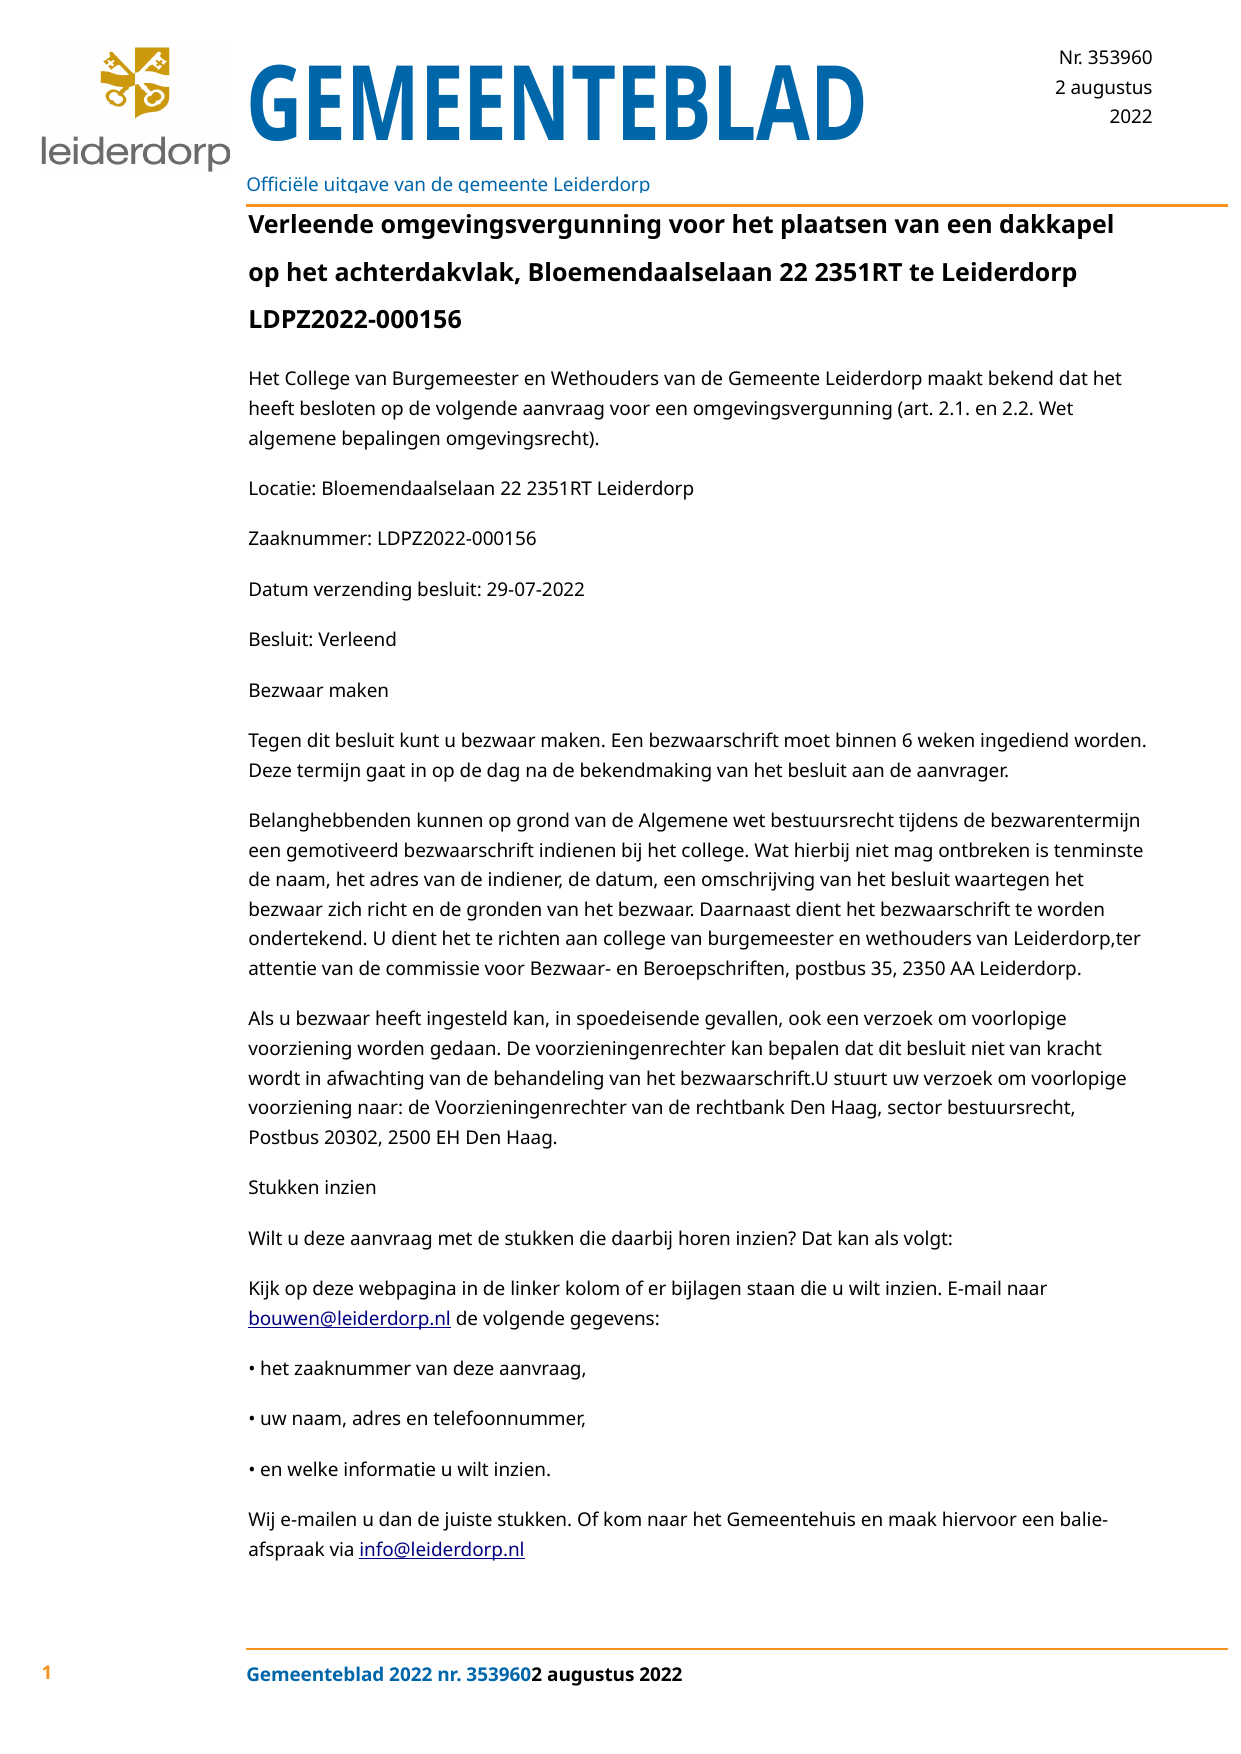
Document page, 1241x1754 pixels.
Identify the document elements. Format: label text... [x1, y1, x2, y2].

picture [41, 47, 231, 172]
text • uw naam, adres en telefoonnummer, [248, 1406, 1152, 1431]
text Datum verzending besluit: 29-07-2022 [248, 576, 1152, 602]
text Zaaknummer: LDPZ2022-000156 [248, 526, 1152, 551]
text Bezwaar maken [248, 677, 1152, 702]
text Besluit: Verleend [248, 626, 1152, 652]
text Verleende omgevingsvergunning voor het plaatsen van een dakkapel op het achterdakvlak, Bloemendaalselaan 22 2351RT te Leiderdorp LDPZ2022-000156 [248, 207, 1152, 336]
text Wij e-mailen u dan de juiste stukken. Of kom naar het Gemeentehuis en maak hiervoor een balie-afspraak via info@leiderdorp.nl [248, 1506, 1152, 1562]
text Wilt u deze aanvraag met de stukken die daarbij horen inzien? Dat kan als volgt: [248, 1225, 1152, 1250]
text Tegen dit besluit kunt u bezwaar maken. Een bezwaarschrift moet binnen 6 weken ingediend worden. Deze termijn gaat in op de dag na de bekendmaking van het besluit aan de aanvrager. [248, 727, 1152, 782]
text Het College van Burgemeester en Wethouders van de Gemeente Leiderdorp maakt bekend dat het heeft besloten op de volgende aanvraag voor een omgevingsvergunning (art. 2.1. en 2.2. Wet algemene bepalingen omgevingsrecht). [248, 366, 1152, 450]
text Locatie: Bloemendaalselaan 22 2351RT Leiderdorp [248, 475, 1152, 501]
text Als u bezwaar heeft ingesteld kan, in spoedeisende gevallen, ook een verzoek om voorlopige voorziening worden gedaan. De voorzieningenrechter kan bepalen dat dit besluit niet van kracht wordt in afwachting van de behandeling van het bezwaarschrift.U stuurt uw verzoek om voorlopige voorziening naar: de Voorzieningenrechter van de rechtbank Den Haag, sector bestuursrecht, Postbus 20302, 2500 EH Den Haag. [248, 1006, 1152, 1149]
text • en welke informatie u wilt inzien. [248, 1456, 1152, 1482]
text Belanghebbenden kunnen op grond van de Algemene wet bestuursrecht tijdens de bezwarentermijn een gemotiveerd bezwaarschrift indienen bij het college. Wat hierbij niet mag ontbreken is tenminste de naam, het adres van de indiener, de datum, een omschrijving van het besluit waartegen het bezwaar zich richt en de gronden van het bezwaar. Daarnaast dient het bezwaarschrift te worden ondertekend. U dient het te richten aan college van burgemeester en wethouders van Leiderdorp,ter attentie van de commissie voor Bezwaar- en Beroepschriften, postbus 35, 2350 AA Leiderdorp. [248, 807, 1152, 981]
text • het zaaknummer van deze aanvraag, [248, 1355, 1152, 1381]
text Stukken inzien [248, 1174, 1152, 1200]
text Kijk op deze webpagina in de linker kolom of er bijlagen staan die u wilt inzien. E-mail naar bouwen@leiderdorp.nl de volgende gegevens: [248, 1275, 1152, 1330]
